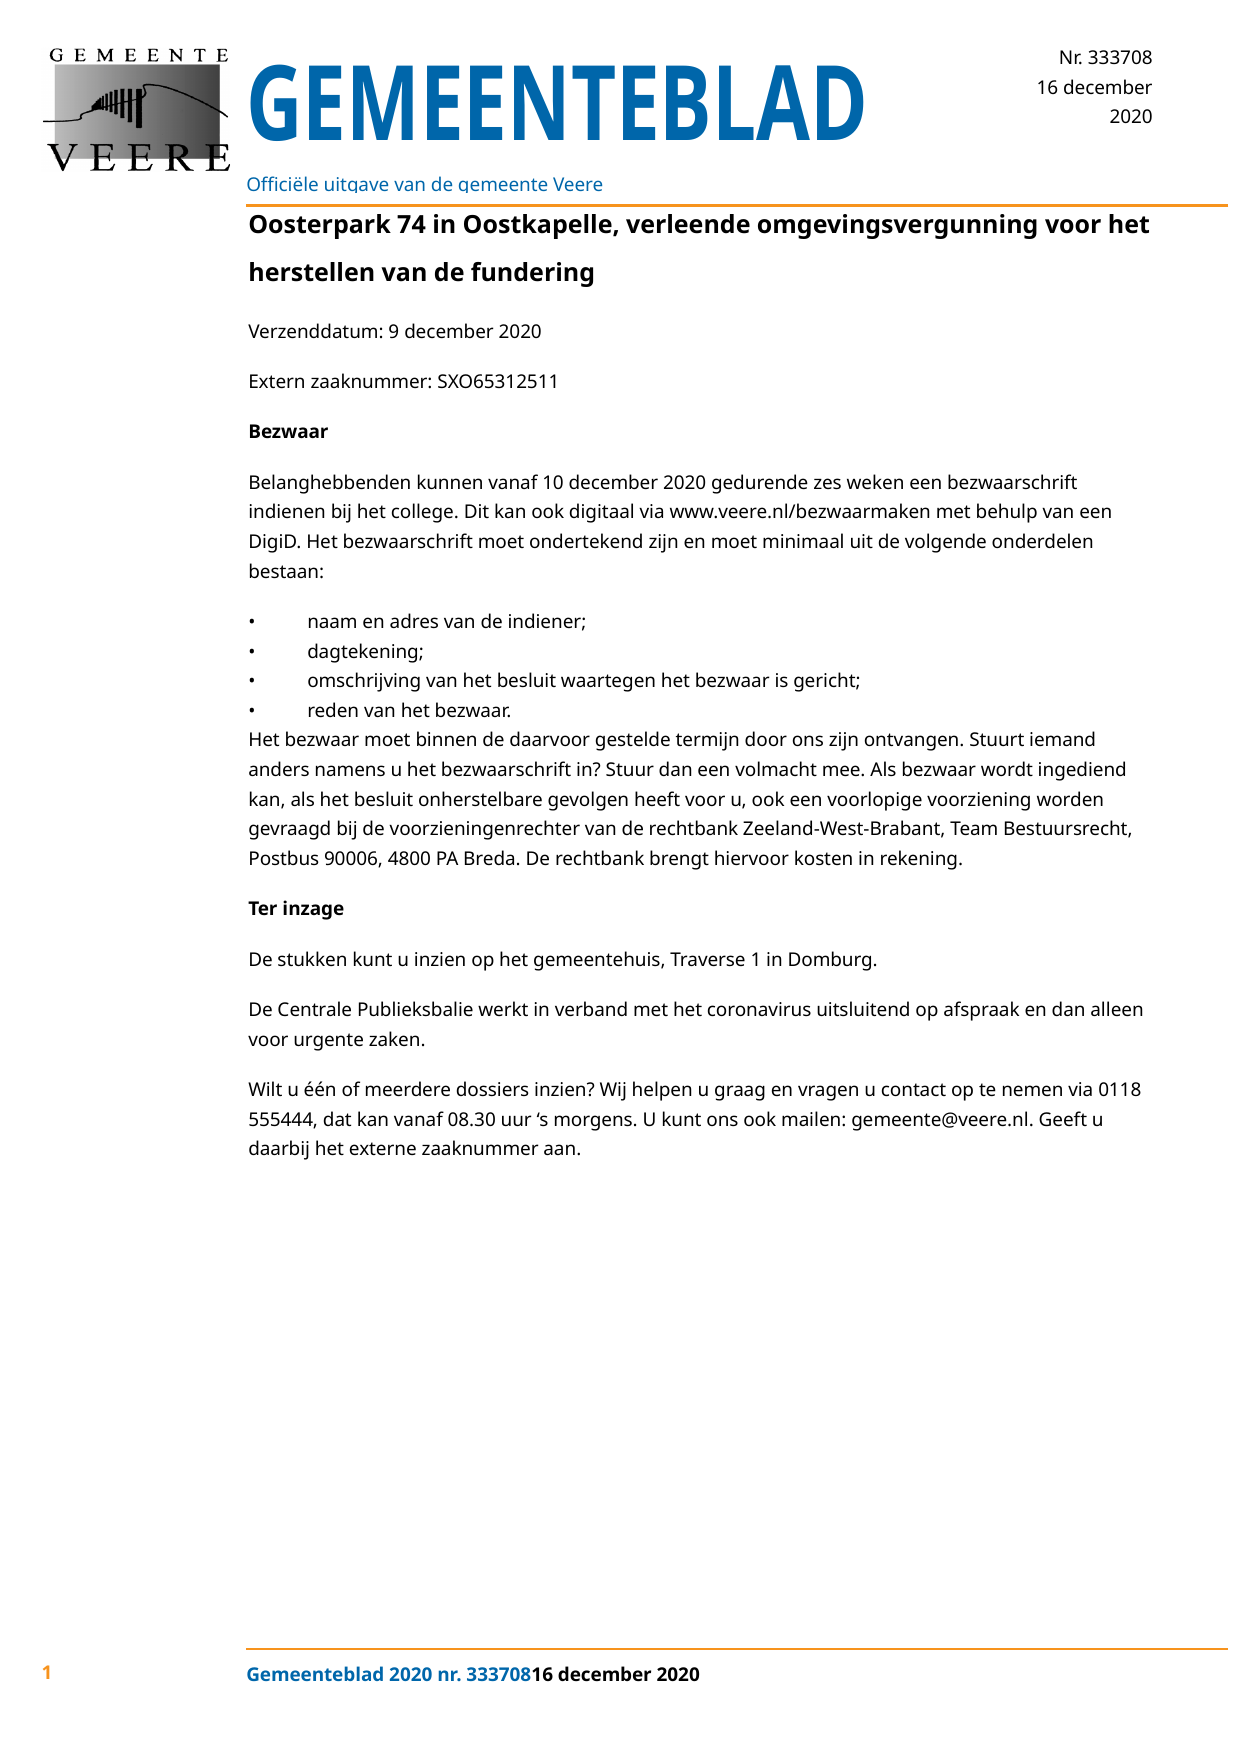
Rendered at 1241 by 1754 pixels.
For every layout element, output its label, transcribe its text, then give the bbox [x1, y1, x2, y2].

list omschrijving van het besluit waartegen het bezwaar is gericht; [248, 667, 1152, 693]
text Ter inzage [248, 895, 1152, 921]
list dagtekening; [248, 638, 1152, 664]
text De stukken kunt u inzien op het gemeentehuis, Traverse 1 in Domburg. [248, 946, 1152, 972]
text Het bezwaar moet binnen de daarvoor gestelde termijn door ons zijn ontvangen. Stuurt iemand anders namens u het bezwaarschrift in? Stuur dan een volmacht mee. Als bezwaar wordt ingediend kan, als het besluit onherstelbare gevolgen heeft voor u, ook een voorlopige voorziening worden gevraagd bij de voorzieningenrechter van de rechtbank Zeeland-West-Brabant, Team Bestuursrecht, Postbus 90006, 4800 PA Breda. De rechtbank brengt hiervoor kosten in rekening. [248, 727, 1152, 871]
text Extern zaaknummer: SXO65312511 [248, 368, 1152, 394]
list reden van het bezwaar. [248, 697, 1152, 723]
text Verzenddatum: 9 december 2020 [248, 318, 1152, 344]
text De Centrale Publieksbalie werkt in verband met het coronavirus uitsluitend op afspraak en dan alleen voor urgente zaken. [248, 996, 1152, 1052]
text Oosterpark 74 in Oostkapelle, verleende omgevingsvergunning voor het herstellen van de fundering [248, 207, 1152, 288]
list naam en adres van de indiener; [248, 608, 1152, 634]
text Wilt u één of meerdere dossiers inzien? Wij helpen u graag en vragen u contact op te nemen via 0118 555444, dat kan vanaf 08.30 uur ‘s morgens. U kunt ons ook mailen: gemeente@veere.nl. Geeft u daarbij het externe zaaknummer aan. [248, 1076, 1152, 1161]
picture [41, 47, 231, 172]
text Belanghebbenden kunnen vanaf 10 december 2020 gedurende zes weken een bezwaarschrift indienen bij het college. Dit kan ook digitaal via www.veere.nl/bezwaarmaken met behulp van een DigiD. Het bezwaarschrift moet ondertekend zijn en moet minimaal uit de volgende onderdelen bestaan: [248, 469, 1152, 584]
text Bezwaar [248, 419, 1152, 444]
